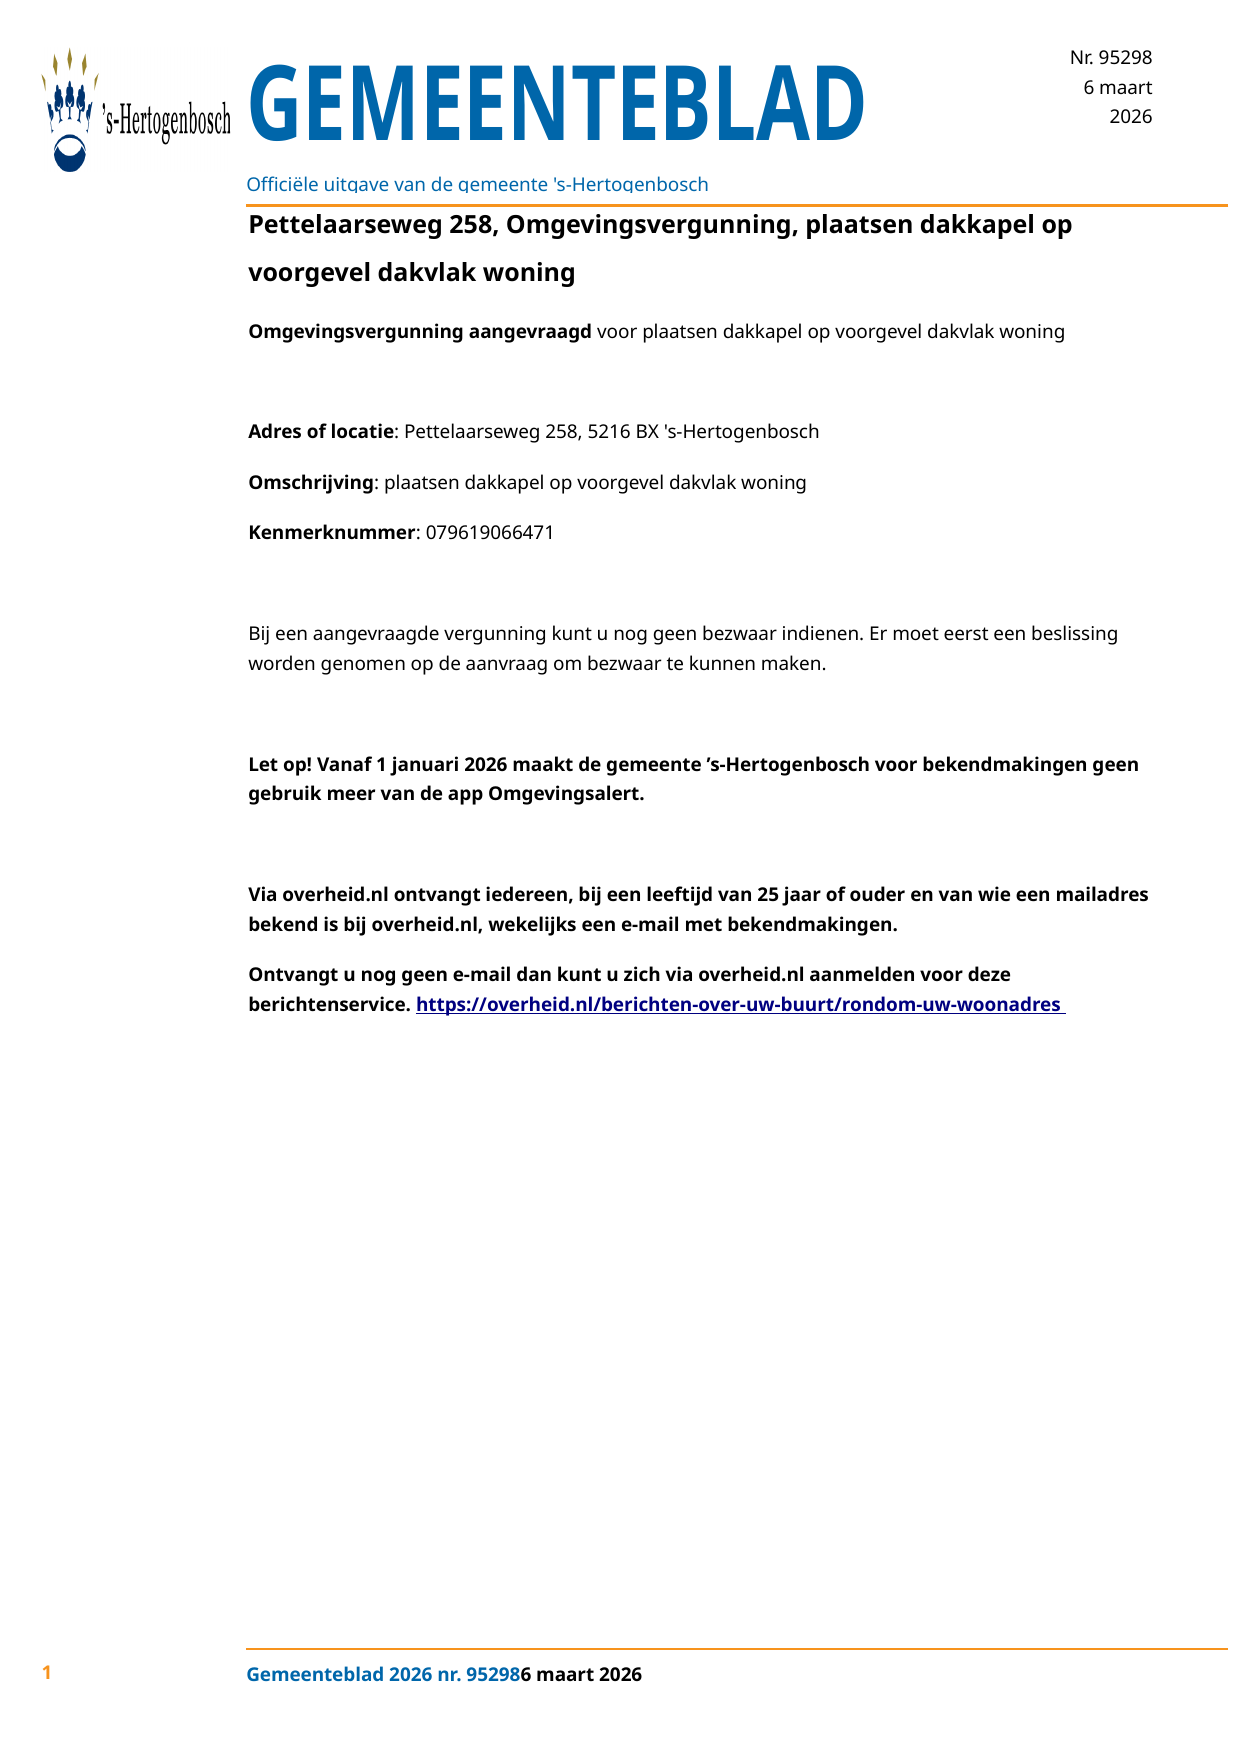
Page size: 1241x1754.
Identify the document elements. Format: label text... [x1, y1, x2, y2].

text Kenmerknummer: 079619066471 [248, 519, 1152, 545]
text Ontvangt u nog geen e-mail dan kunt u zich via overheid.nl aanmelden voor deze berichtenservice. https://overheid.nl/berichten-over-uw-buurt/rondom-uw-woonadres [248, 961, 1152, 1017]
text Omgevingsvergunning aangevraagd voor plaatsen dakkapel op voorgevel dakvlak woning [248, 318, 1152, 344]
text Via overheid.nl ontvangt iedereen, bij een leeftijd van 25 jaar of ouder en van wie een mailadres bekend is bij overheid.nl, wekelijks een e-mail met bekendmakingen. [248, 881, 1152, 937]
text Let op! Vanaf 1 januari 2026 maakt de gemeente ’s-Hertogenbosch voor bekendmakingen geen gebruik meer van de app Omgevingsalert. [248, 751, 1152, 806]
picture [41, 47, 231, 172]
text Bij een aangevraagde vergunning kunt u nog geen bezwaar indienen. Er moet eerst een beslissing worden genomen op de aanvraag om bezwaar te kunnen maken. [248, 620, 1152, 676]
text Omschrijving: plaatsen dakkapel op voorgevel dakvlak woning [248, 469, 1152, 495]
text Pettelaarseweg 258, Omgevingsvergunning, plaatsen dakkapel op voorgevel dakvlak woning [248, 207, 1152, 288]
text Adres of locatie: Pettelaarseweg 258, 5216 BX 's-Hertogenbosch [248, 419, 1152, 444]
